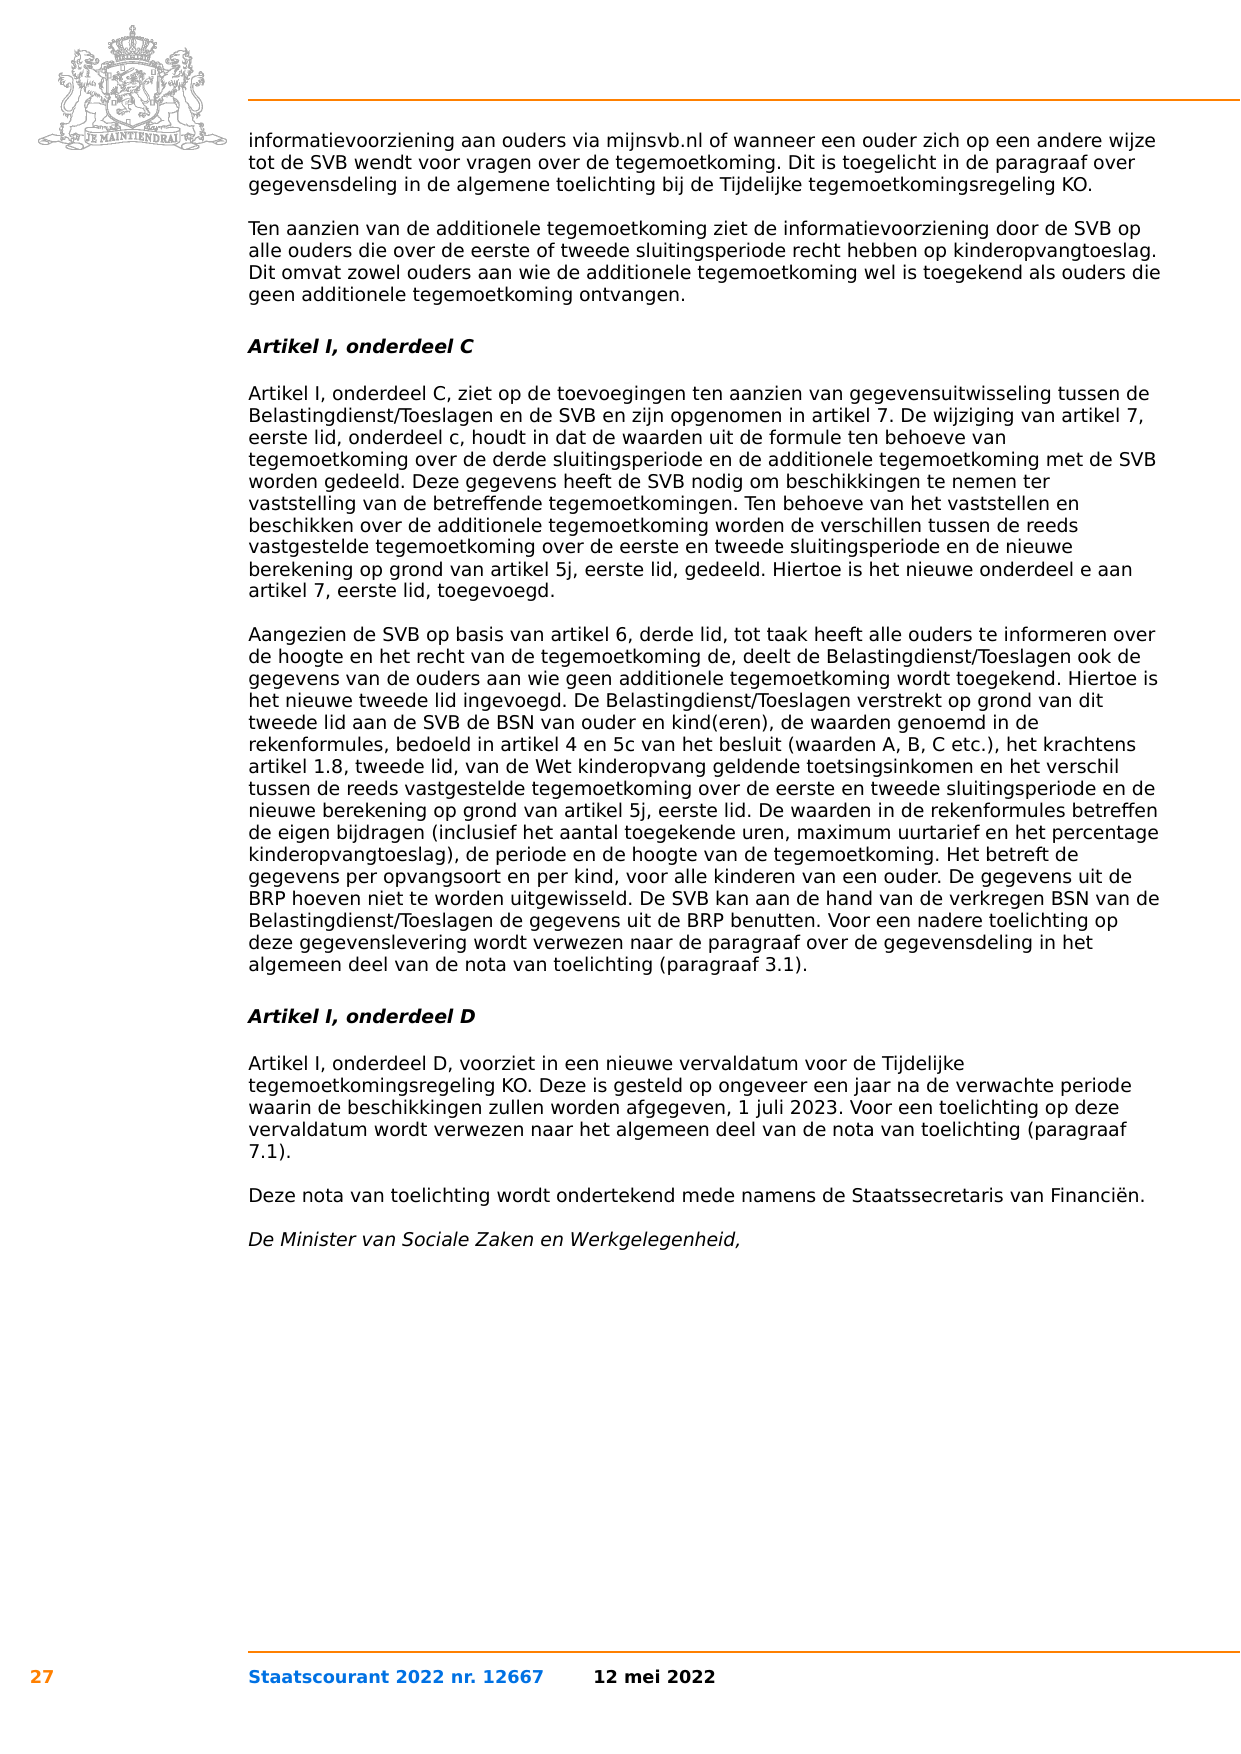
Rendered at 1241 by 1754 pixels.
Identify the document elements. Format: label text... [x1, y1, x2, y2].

text De Minister van Sociale Zaken en Werkgelegenheid, [248, 1228, 1163, 1251]
text informatievoorziening aan ouders via mijnsvb.nl of wanneer een ouder zich op een andere wijze tot de SVB wendt voor vragen over de tegemoetkoming. Dit is toegelicht in de paragraaf over gegevensdeling in de algemene toelichting bij de Tijdelijke tegemoetkomingsregeling KO. [248, 130, 1163, 196]
text Artikel I, onderdeel C, ziet op de toevoegingen ten aanzien van gegevensuitwisseling tussen de Belastingdienst/Toeslagen en de SVB en zijn opgenomen in artikel 7. De wijziging van artikel 7, eerste lid, onderdeel c, houdt in dat de waarden uit de formule ten behoeve van tegemoetkoming over de derde sluitingsperiode en de additionele tegemoetkoming met de SVB worden gedeeld. Deze gegevens heeft de SVB nodig om beschikkingen te nemen ter vaststelling van de betreffende tegemoetkomingen. Ten behoeve van het vaststellen en beschikken over de additionele tegemoetkoming worden de verschillen tussen de reeds vastgestelde tegemoetkoming over de eerste en tweede sluitingsperiode en de nieuwe berekening op grond van artikel 5j, eerste lid, gedeeld. Hiertoe is het nieuwe onderdeel e aan artikel 7, eerste lid, toegevoegd. [248, 383, 1163, 602]
subtitle Artikel I, onderdeel C [248, 336, 1163, 358]
text Aangezien de SVB op basis van artikel 6, derde lid, tot taak heeft alle ouders te informeren over de hoogte en het recht van de tegemoetkoming de, deelt de Belastingdienst/Toeslagen ook de gegevens van de ouders aan wie geen additionele tegemoetkoming wordt toegekend. Hiertoe is het nieuwe tweede lid ingevoegd. De Belastingdienst/Toeslagen verstrekt op grond van dit tweede lid aan de SVB de BSN van ouder en kind(eren), de waarden genoemd in de rekenformules, bedoeld in artikel 4 en 5c van het besluit (waarden A, B, C etc.), het krachtens artikel 1.8, tweede lid, van de Wet kinderopvang geldende toetsingsinkomen en het verschil tussen de reeds vastgestelde tegemoetkoming over de eerste en tweede sluitingsperiode en de nieuwe berekening op grond van artikel 5j, eerste lid. De waarden in de rekenformules betreffen de eigen bijdragen (inclusief het aantal toegekende uren, maximum uurtarief en het percentage kinderopvangtoeslag), de periode en de hoogte van de tegemoetkoming. Het betreft de gegevens per opvangsoort en per kind, voor alle kinderen van een ouder. De gegevens uit de BRP hoeven niet te worden uitgewisseld. De SVB kan aan de hand van de verkregen BSN van de Belastingdienst/Toeslagen de gegevens uit de BRP benutten. Voor een nadere toelichting op deze gegevenslevering wordt verwezen naar de paragraaf over de gegevensdeling in het algemeen deel van de nota van toelichting (paragraaf 3.1). [248, 624, 1163, 976]
subtitle Artikel I, onderdeel D [248, 1006, 1163, 1028]
text Artikel I, onderdeel D, voorziet in een nieuwe vervaldatum voor de Tijdelijke tegemoetkomingsregeling KO. Deze is gesteld op ongeveer een jaar na de verwachte periode waarin de beschikkingen zullen worden afgegeven, 1 juli 2023. Voor een toelichting op deze vervaldatum wordt verwezen naar het algemeen deel van de nota van toelichting (paragraaf 7.1). [248, 1053, 1163, 1163]
picture [38, 25, 227, 150]
text Ten aanzien van de additionele tegemoetkoming ziet de informatievoorziening door de SVB op alle ouders die over de eerste of tweede sluitingsperiode recht hebben op kinderopvangtoeslag. Dit omvat zowel ouders aan wie de additionele tegemoetkoming wel is toegekend als ouders die geen additionele tegemoetkoming ontvangen. [248, 218, 1163, 306]
text Deze nota van toelichting wordt ondertekend mede namens de Staatssecretaris van Financiën. [248, 1185, 1163, 1207]
